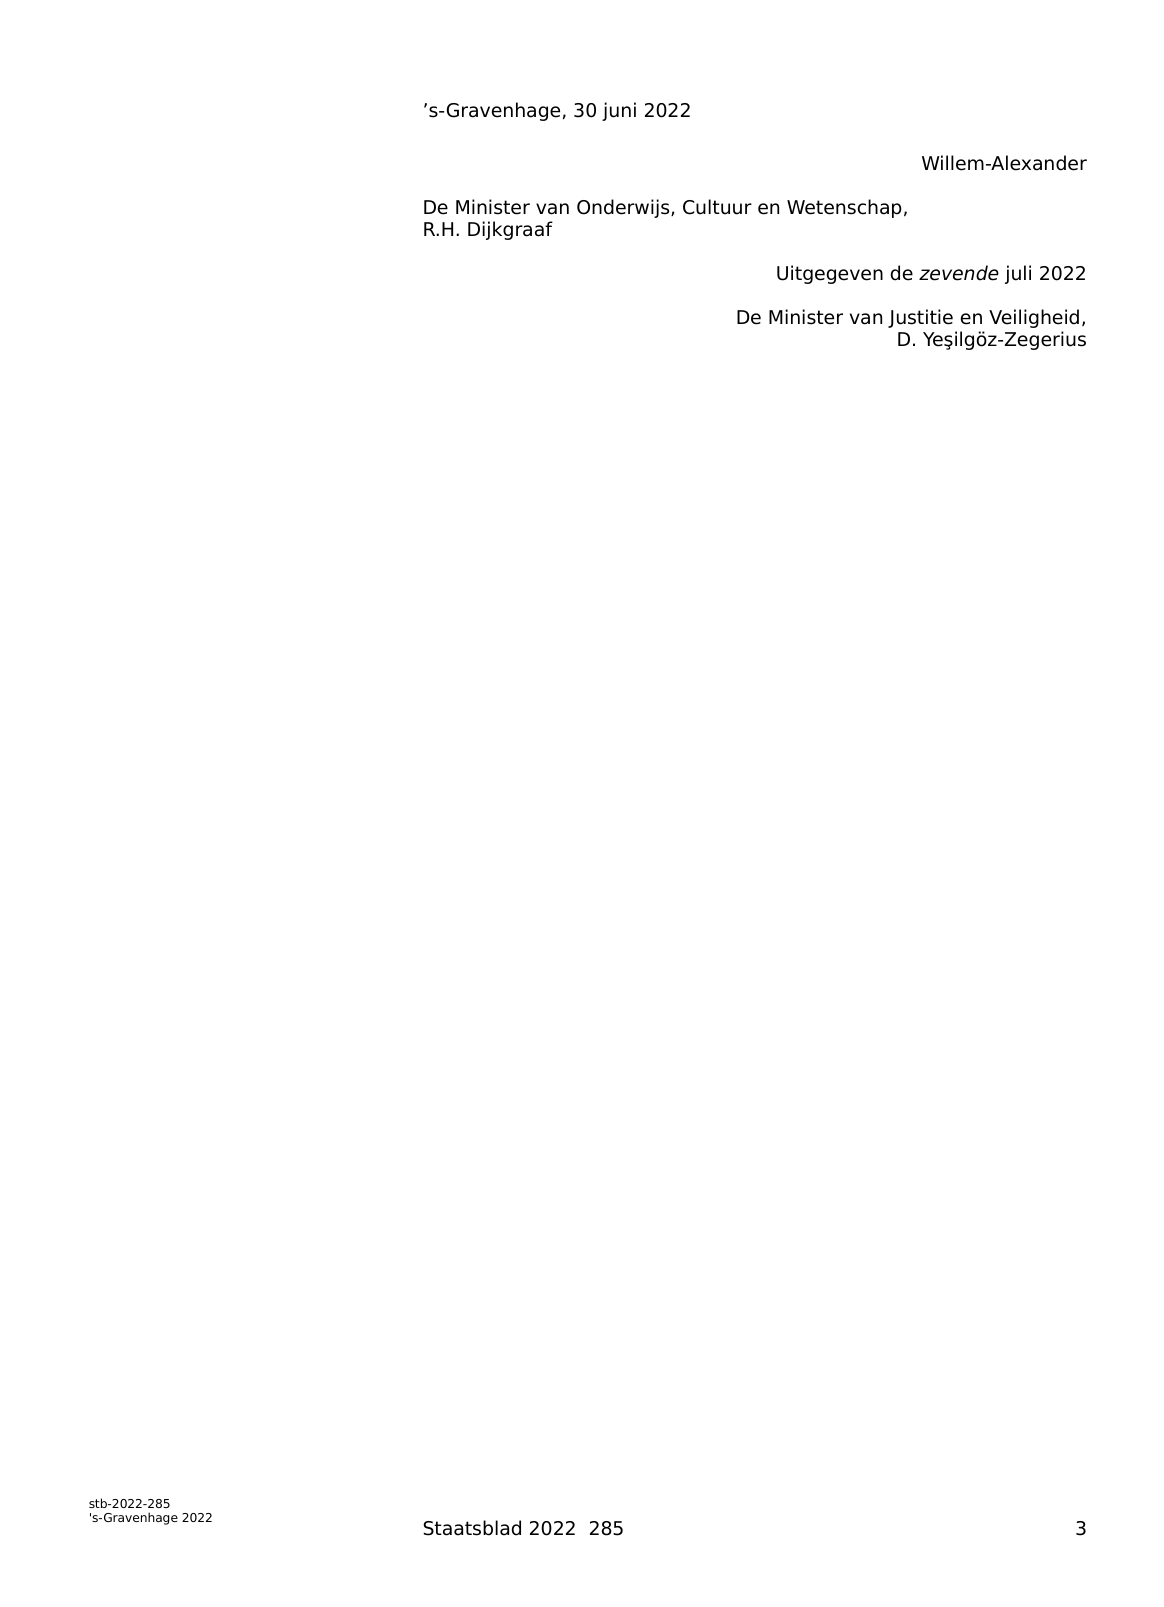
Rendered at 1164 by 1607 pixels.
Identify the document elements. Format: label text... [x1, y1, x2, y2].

text De Minister van Onderwijs, Cultuur en Wetenschap, R.H. Dijkgraaf [422, 197, 1087, 241]
text Uitgegeven de zevende juli 2022 [422, 263, 1087, 285]
text Willem-Alexander [422, 152, 1087, 174]
text De Minister van Justitie en Veiligheid, D. Yeşilgöz-Zegerius [422, 307, 1087, 351]
text 's-Gravenhage 2022 [88, 1511, 323, 1525]
text ’s-Gravenhage, 30 juni 2022 [422, 100, 1087, 122]
text stb-2022-285 [88, 1497, 323, 1511]
